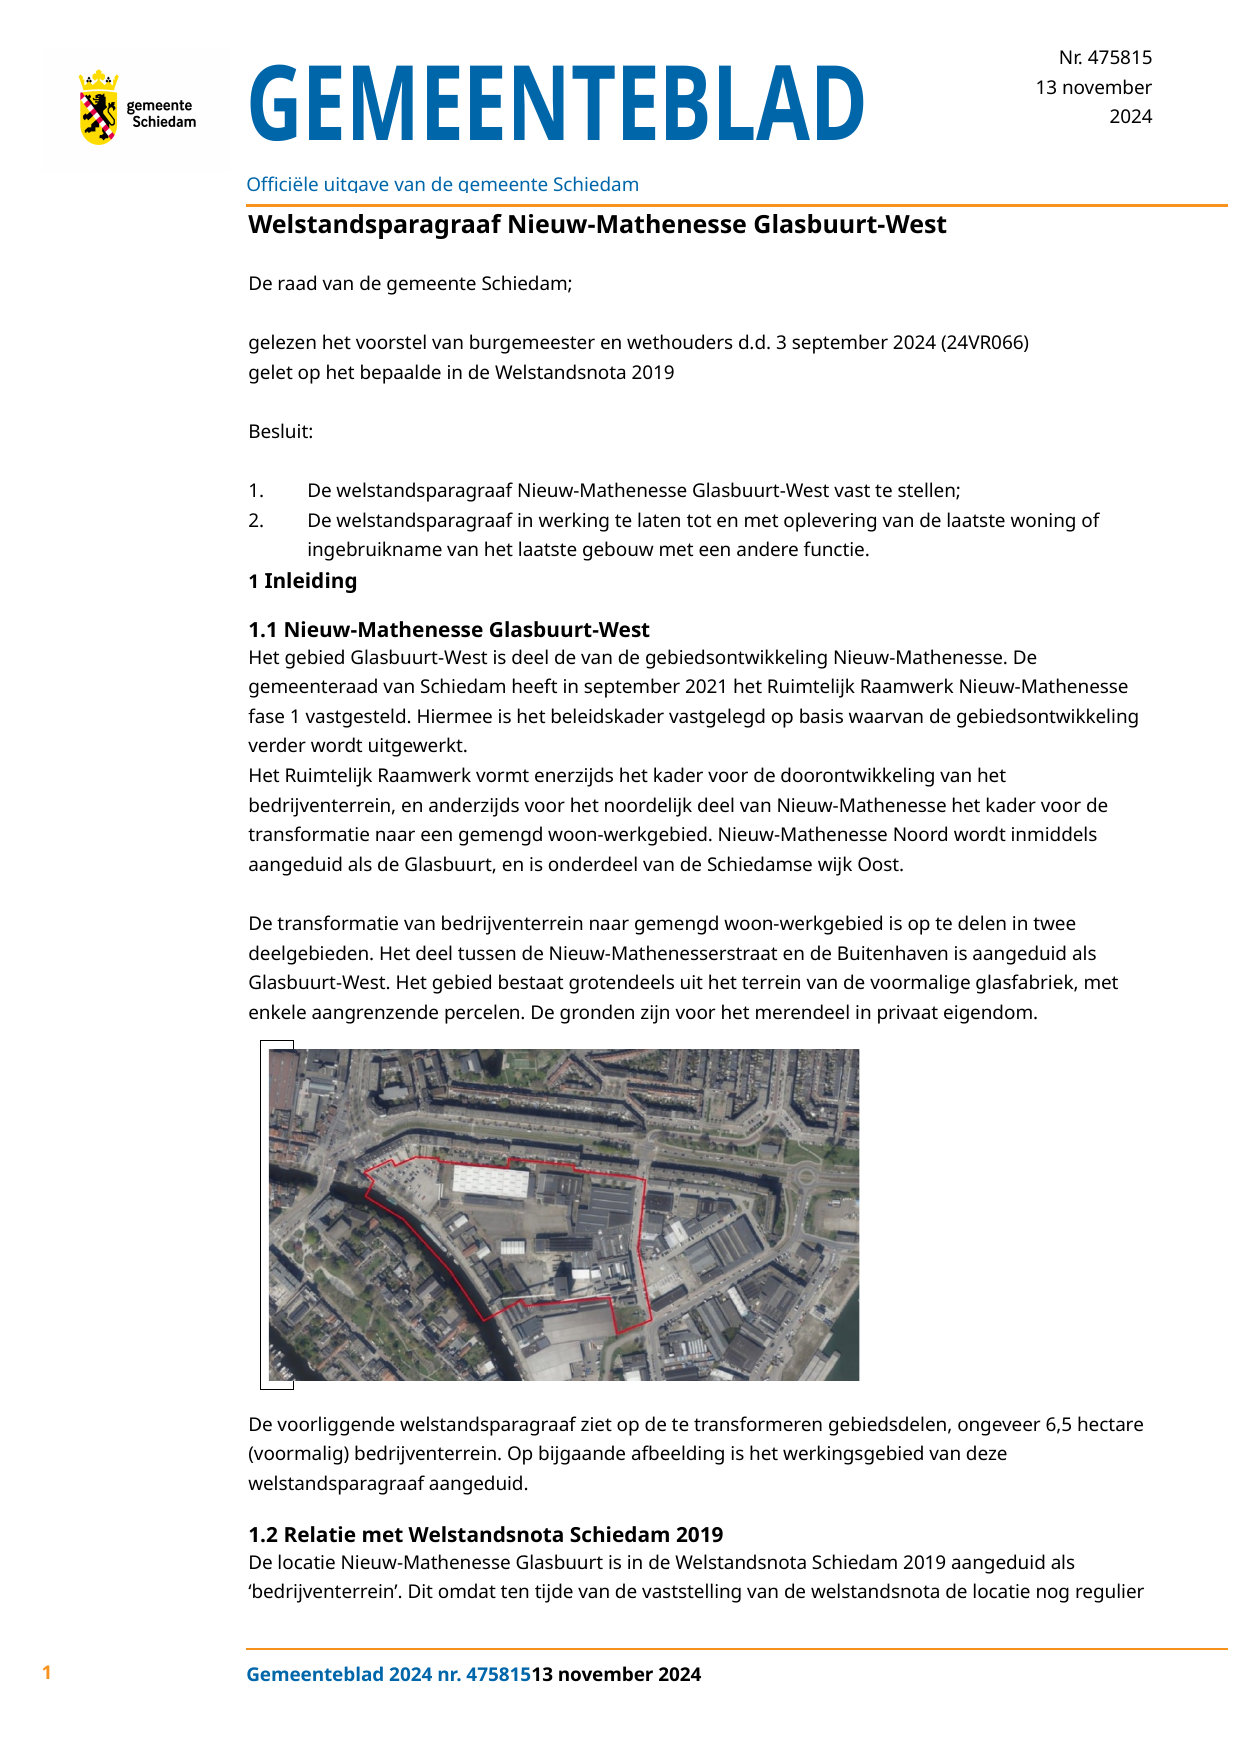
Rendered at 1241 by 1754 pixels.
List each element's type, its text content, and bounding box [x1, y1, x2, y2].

picture [268, 1049, 860, 1381]
text Besluit: [248, 418, 1152, 444]
text De locatie Nieuw-Mathenesse Glasbuurt is in de Welstandsnota Schiedam 2019 aangeduid als ‘bedrijventerrein’. Dit omdat ten tijde van de vaststelling van de welstandsnota de locatie nog regulier [248, 1549, 1152, 1604]
text De voorliggende welstandsparagraaf ziet op de te transformeren gebiedsdelen, ongeveer 6,5 hectare (voormalig) bedrijventerrein. Op bijgaande afbeelding is het werkingsgebied van deze welstandsparagraaf aangeduid. [248, 1411, 1152, 1496]
text 1.1 Nieuw-Mathenesse Glasbuurt-West [248, 615, 1152, 644]
text gelezen het voorstel van burgemeester en wethouders d.d. 3 september 2024 (24VR066) [248, 329, 1152, 355]
text De raad van de gemeente Schiedam; [248, 270, 1152, 296]
text gelet op het bepaalde in de Welstandsnota 2019 [248, 359, 1152, 385]
list De welstandsparagraaf in werking te laten tot en met oplevering van de laatste woning of ingebruikname van het laatste gebouw met een andere functie. [248, 507, 1152, 562]
list De welstandsparagraaf Nieuw-Mathenesse Glasbuurt-West vast te stellen; [248, 477, 1152, 503]
text Welstandsparagraaf Nieuw-Mathenesse Glasbuurt-West [248, 207, 1152, 241]
text De transformatie van bedrijventerrein naar gemengd woon-werkgebied is op te delen in twee deelgebieden. Het deel tussen de Nieuw-Mathenesserstraat en de Buitenhaven is aangeduid als Glasbuurt-West. Het gebied bestaat grotendeels uit het terrein van de voormalige glasfabriek, met enkele aangrenzende percelen. De gronden zijn voor het merendeel in privaat eigendom. [248, 910, 1152, 1024]
text 1.2 Relatie met Welstandsnota Schiedam 2019 [248, 1520, 1152, 1549]
picture [41, 47, 231, 172]
text Het Ruimtelijk Raamwerk vormt enerzijds het kader voor de doorontwikkeling van het bedrijventerrein, en anderzijds voor het noordelijk deel van Nieuw-Mathenesse het kader voor de transformatie naar een gemengd woon-werkgebied. Nieuw-Mathenesse Noord wordt inmiddels aangeduid als de Glasbuurt, en is onderdeel van de Schiedamse wijk Oost. [248, 762, 1152, 877]
text 1 Inleiding [248, 566, 1152, 594]
text Het gebied Glasbuurt-West is deel de van de gebiedsontwikkeling Nieuw-Mathenesse. De gemeenteraad van Schiedam heeft in september 2021 het Ruimtelijk Raamwerk Nieuw-Mathenesse fase 1 vastgesteld. Hiermee is het beleidskader vastgelegd op basis waarvan de gebiedsontwikkeling verder wordt uitgewerkt. [248, 644, 1152, 758]
